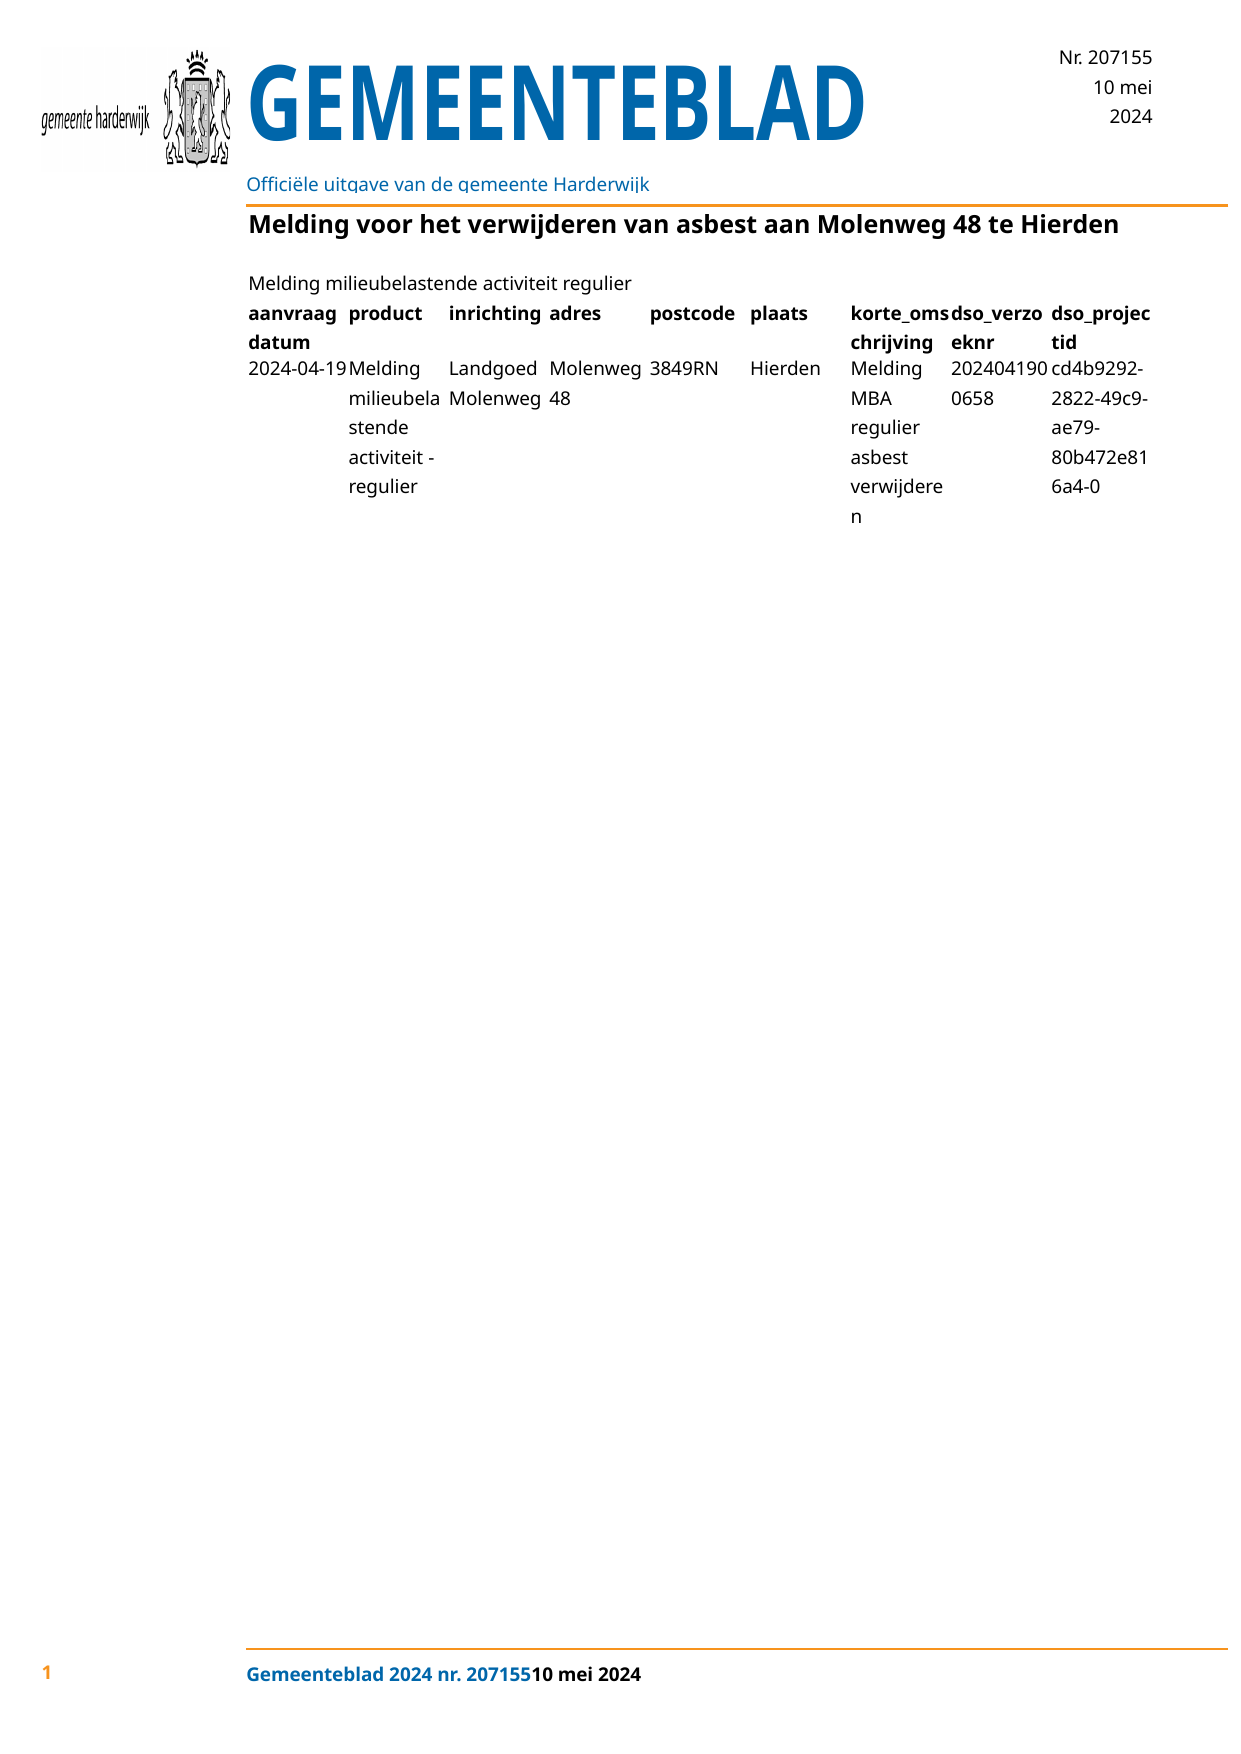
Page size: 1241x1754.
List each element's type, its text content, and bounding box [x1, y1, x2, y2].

table_cell Melding MBA regulier asbest verwijderen [850, 355, 951, 529]
picture [41, 47, 231, 172]
table_cell 3849RN [650, 355, 750, 529]
table_header inrichting [449, 300, 549, 355]
table_header product [348, 300, 449, 355]
table_header postcode [650, 300, 750, 355]
table_cell Melding milieubelastende activiteit - regulier [348, 355, 449, 529]
table_header plaats [750, 300, 850, 355]
table_header adres [549, 300, 649, 355]
table_header korte_omschrijving [850, 300, 951, 355]
table_cell 2024041900658 [951, 355, 1051, 529]
table_cell cd4b9292-2822-49c9-ae79-80b472e816a4-0 [1051, 355, 1152, 529]
table_cell Molenweg 48 [549, 355, 649, 529]
text Melding milieubelastende activiteit regulier [248, 270, 1152, 296]
table_cell Hierden [750, 355, 850, 529]
table_cell 2024-04-19 [248, 355, 348, 529]
table_header aanvraagdatum [248, 300, 348, 355]
text Melding voor het verwijderen van asbest aan Molenweg 48 te Hierden [248, 207, 1152, 241]
table_cell Landgoed Molenweg [449, 355, 549, 529]
table_header dso_verzoeknr [951, 300, 1051, 355]
table_header dso_projectid [1051, 300, 1152, 355]
